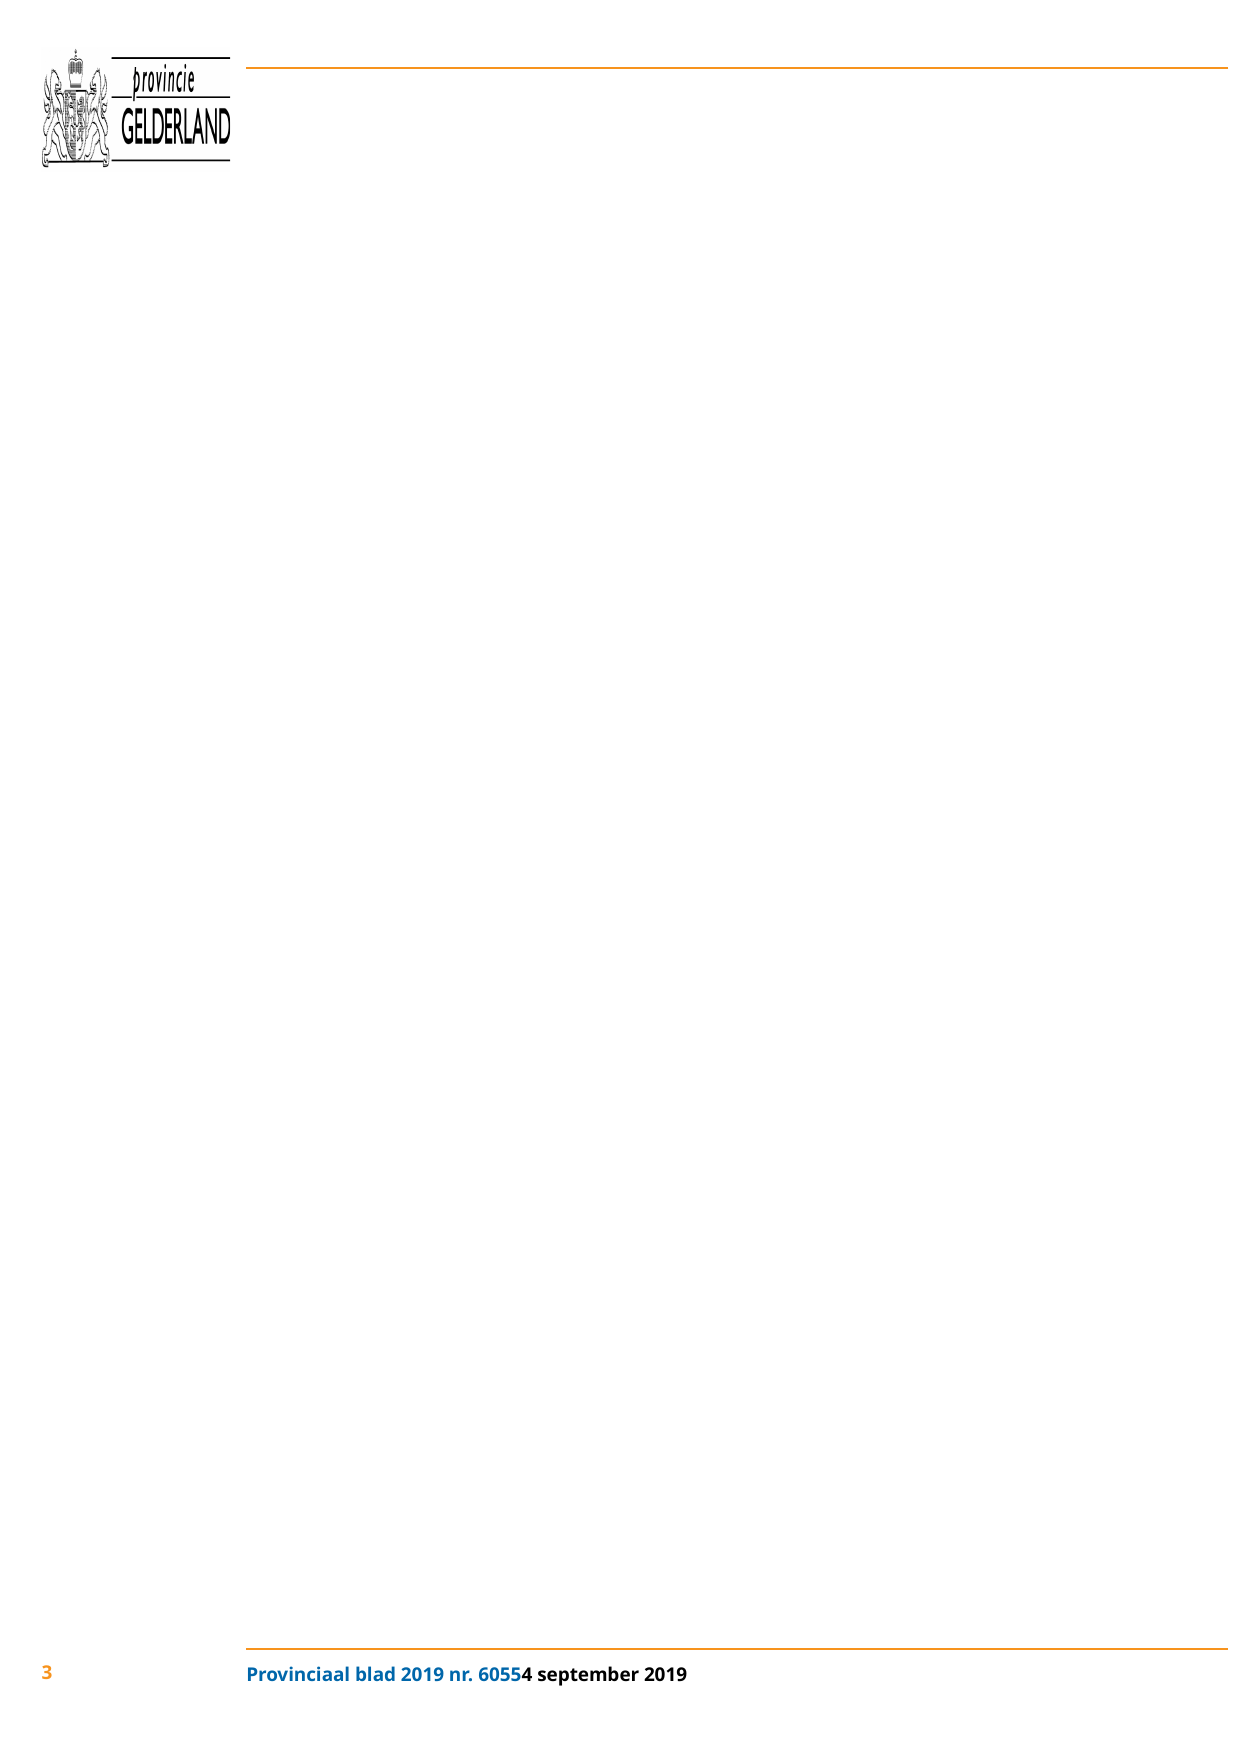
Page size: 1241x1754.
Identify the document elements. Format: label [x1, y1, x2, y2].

picture [41, 47, 231, 172]
